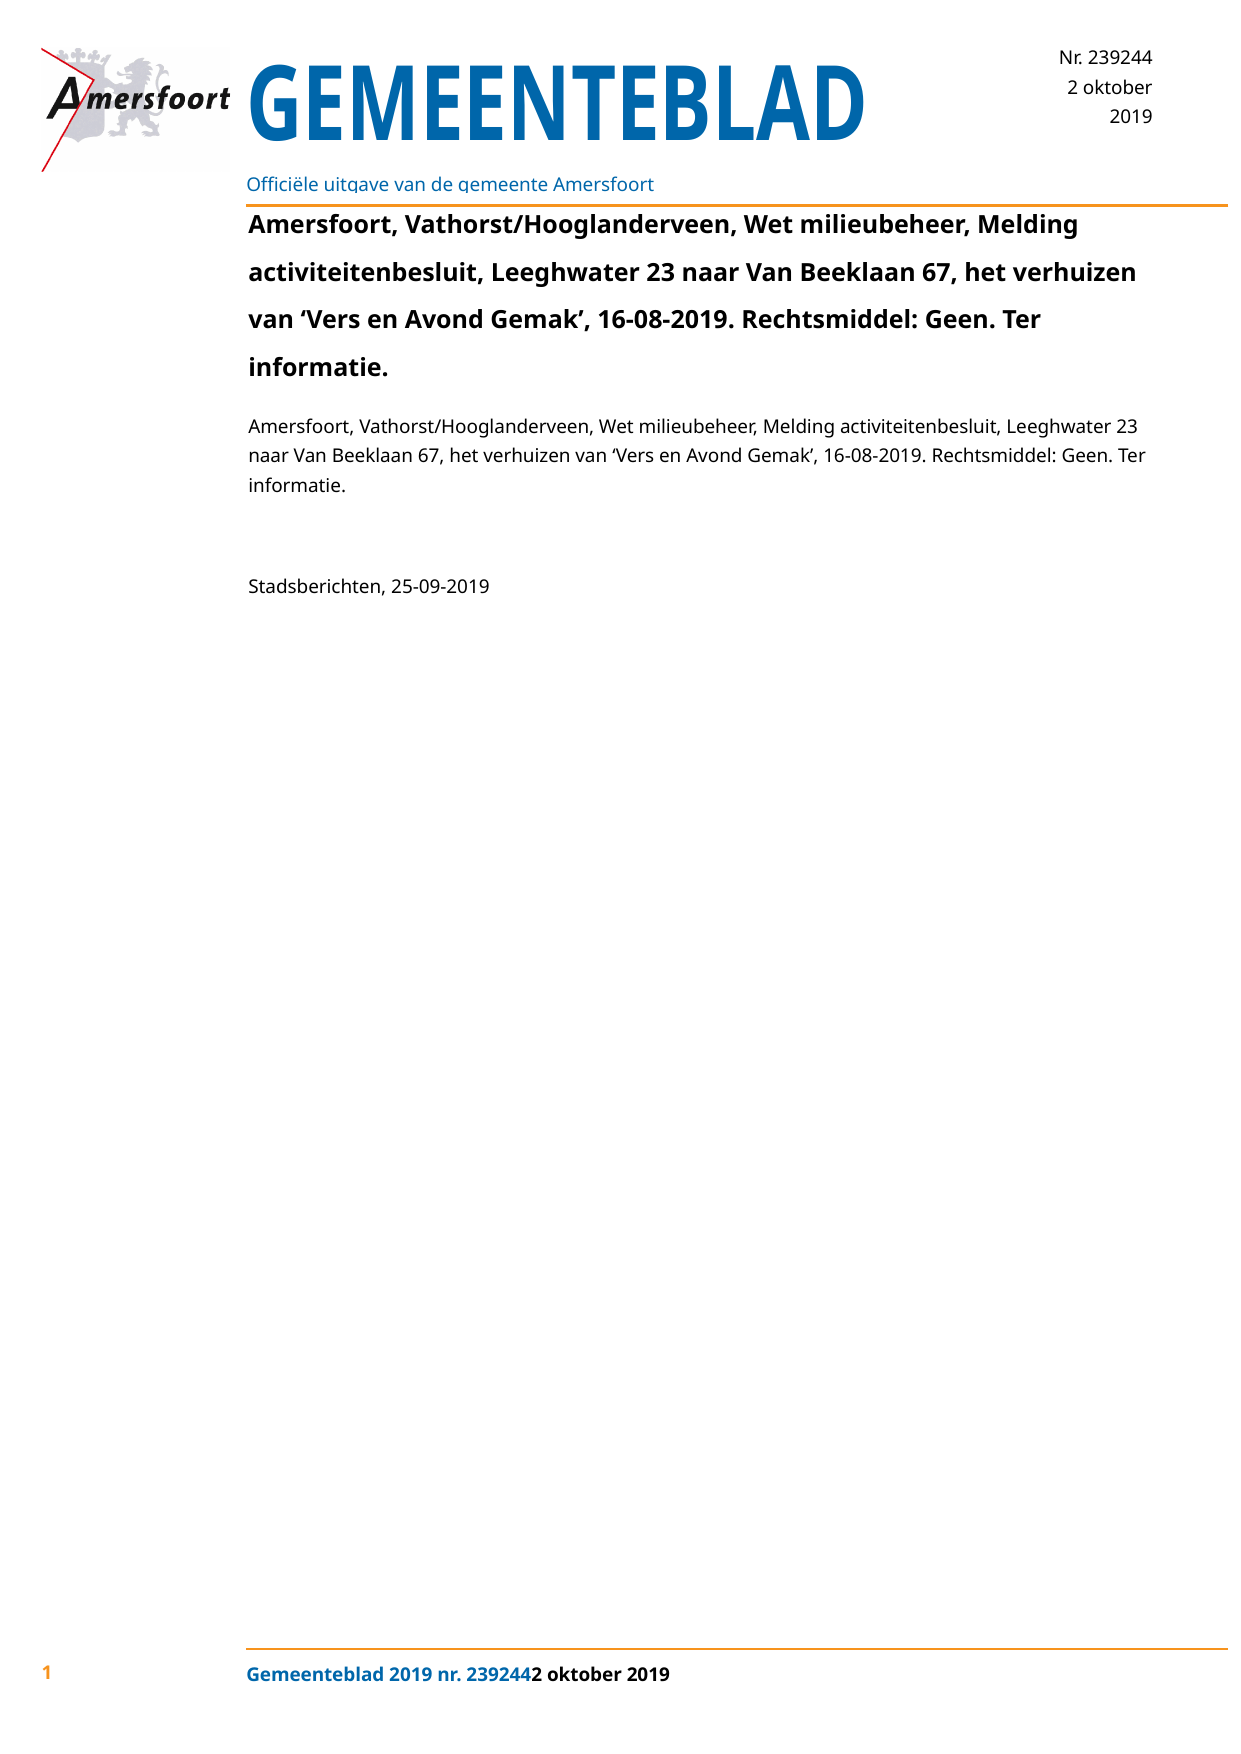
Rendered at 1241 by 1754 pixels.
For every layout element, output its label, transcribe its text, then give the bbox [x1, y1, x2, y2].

picture [41, 47, 231, 172]
text Stadsberichten, 25-09-2019 [248, 573, 1152, 599]
text Amersfoort, Vathorst/Hooglanderveen, Wet milieubeheer, Melding activiteitenbesluit, Leeghwater 23 naar Van Beeklaan 67, het verhuizen van ‘Vers en Avond Gemak’, 16-08-2019. Rechtsmiddel: Geen. Ter informatie. [248, 207, 1152, 384]
text Amersfoort, Vathorst/Hooglanderveen, Wet milieubeheer, Melding activiteitenbesluit, Leeghwater 23 naar Van Beeklaan 67, het verhuizen van ‘Vers en Avond Gemak’, 16-08-2019. Rechtsmiddel: Geen. Ter informatie. [248, 413, 1152, 498]
